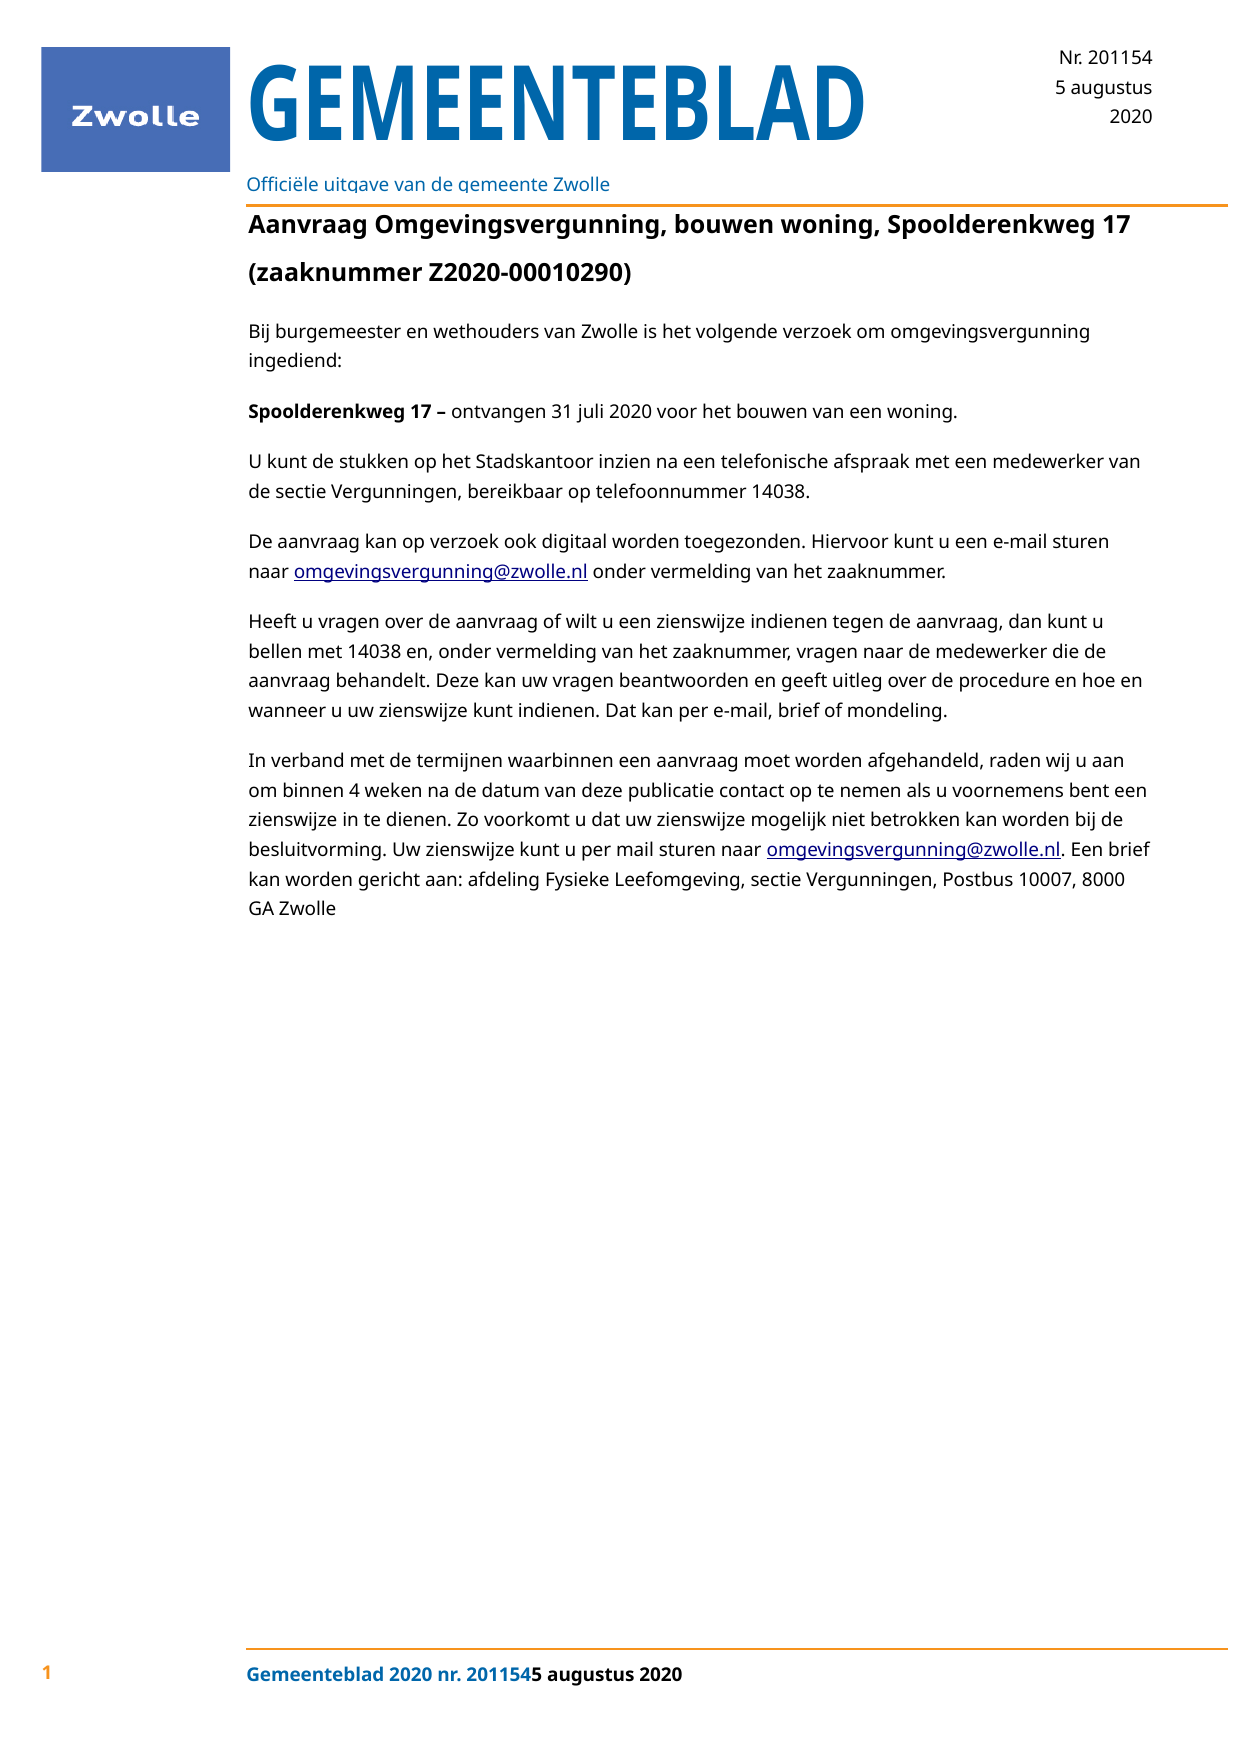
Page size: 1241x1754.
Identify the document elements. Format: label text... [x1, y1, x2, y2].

text U kunt de stukken op het Stadskantoor inzien na een telefonische afspraak met een medewerker van de sectie Vergunningen, bereikbaar op telefoonnummer 14038. [248, 448, 1152, 504]
text Heeft u vragen over de aanvraag of wilt u een zienswijze indienen tegen de aanvraag, dan kunt u bellen met 14038 en, onder vermelding van het zaaknummer, vragen naar de medewerker die de aanvraag behandelt. Deze kan uw vragen beantwoorden en geeft uitleg over de procedure en hoe en wanneer u uw zienswijze kunt indienen. Dat kan per e-mail, brief of mondeling. [248, 608, 1152, 723]
text In verband met de termijnen waarbinnen een aanvraag moet worden afgehandeld, raden wij u aan om binnen 4 weken na de datum van deze publicatie contact op te nemen als u voornemens bent een zienswijze in te dienen. Zo voorkomt u dat uw zienswijze mogelijk niet betrokken kan worden bij de besluitvorming. Uw zienswijze kunt u per mail sturen naar omgevingsvergunning@zwolle.nl. Een brief kan worden gericht aan: afdeling Fysieke Leefomgeving, sectie Vergunningen, Postbus 10007, 8000 GA Zwolle [248, 747, 1152, 921]
picture [41, 47, 231, 172]
text De aanvraag kan op verzoek ook digitaal worden toegezonden. Hiervoor kunt u een e-mail sturen naar omgevingsvergunning@zwolle.nl onder vermelding van het zaaknummer. [248, 528, 1152, 584]
text Bij burgemeester en wethouders van Zwolle is het volgende verzoek om omgevingsvergunning ingediend: [248, 318, 1152, 373]
text Spoolderenkweg 17 – ontvangen 31 juli 2020 voor het bouwen van een woning. [248, 398, 1152, 424]
text Aanvraag Omgevingsvergunning, bouwen woning, Spoolderenkweg 17 (zaaknummer Z2020-00010290) [248, 207, 1152, 288]
